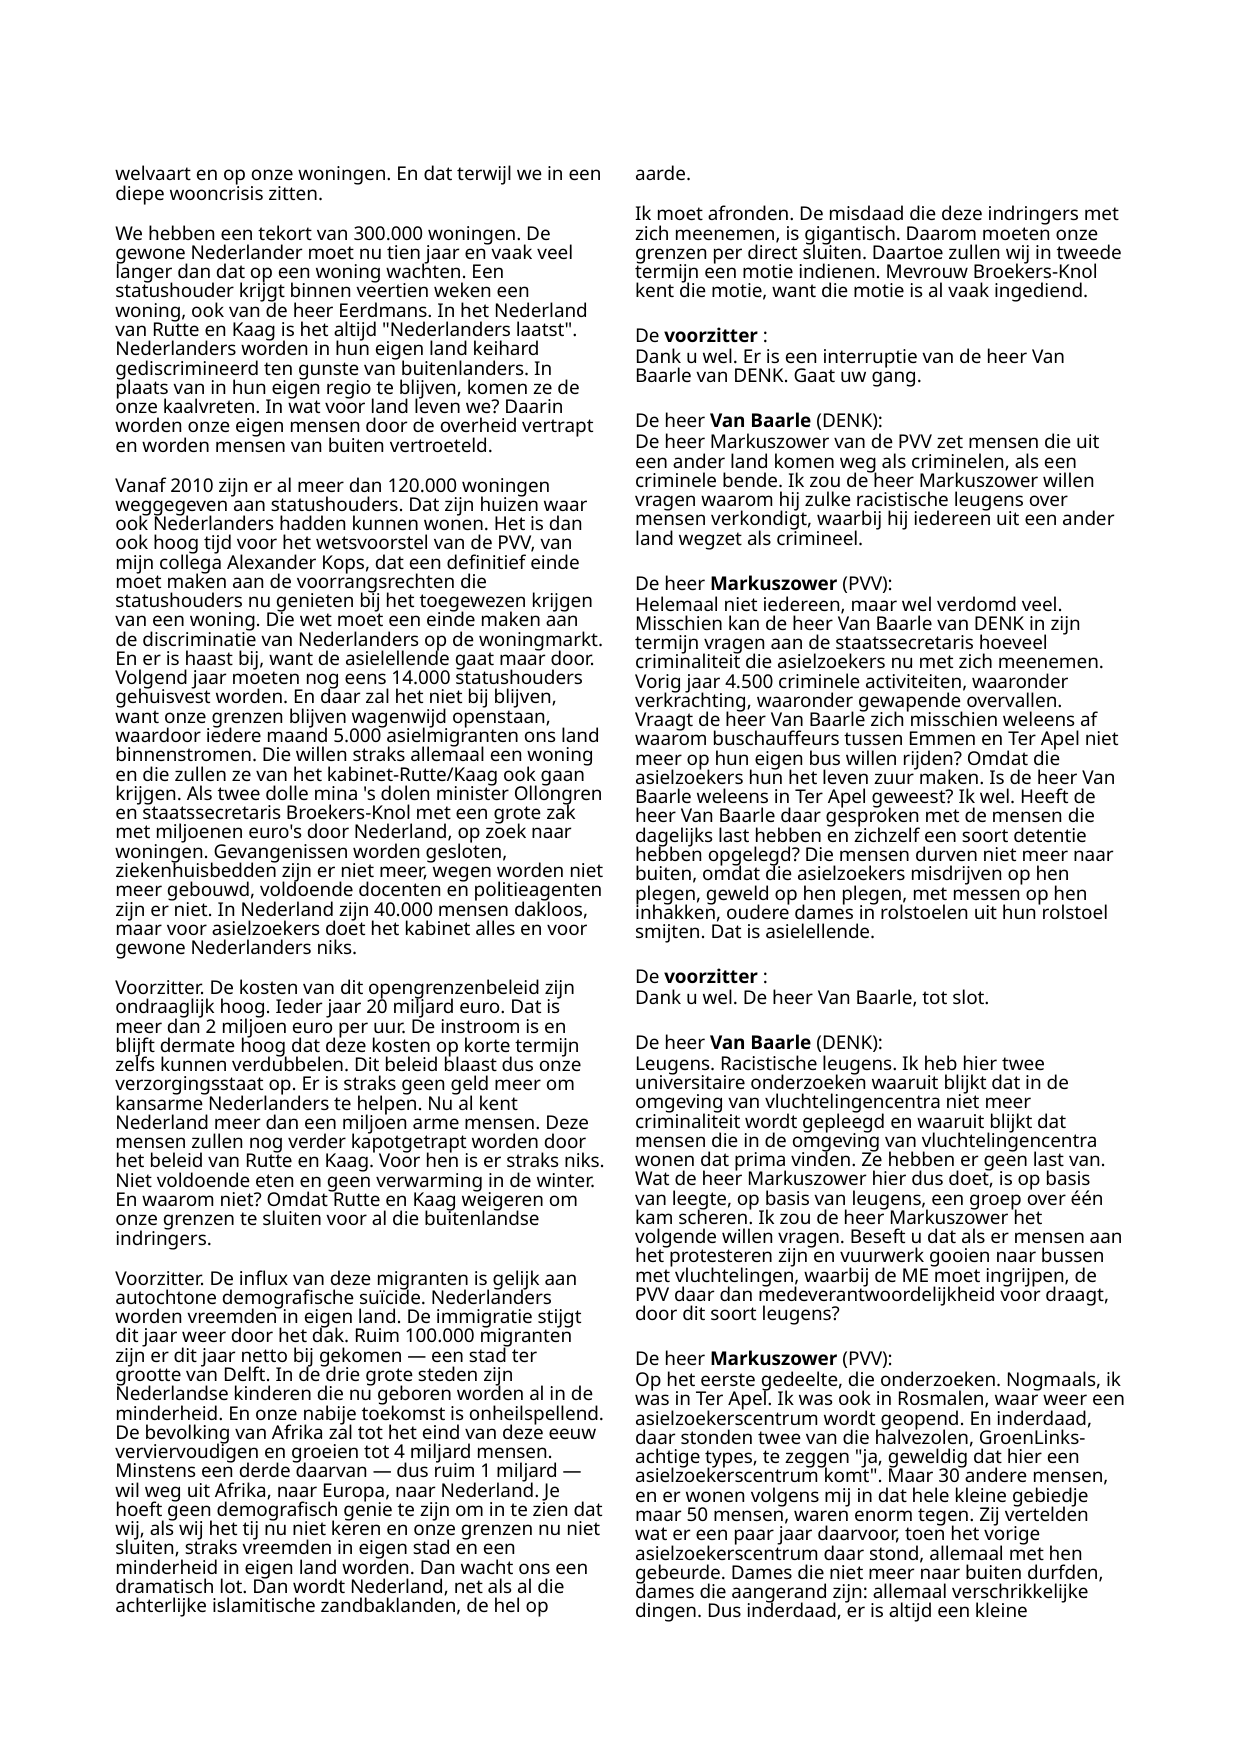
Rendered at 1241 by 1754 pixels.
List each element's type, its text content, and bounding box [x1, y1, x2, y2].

text welvaart en op onze woningen. En dat terwijl we in een diepe wooncrisis zitten. [115, 165, 605, 204]
text We hebben een tekort van 300.000 woningen. De gewone Nederlander moet nu tien jaar en vaak veel langer dan dat op een woning wachten. Een statushouder krijgt binnen veertien weken een woning, ook van de heer Eerdmans. In het Nederland van Rutte en Kaag is het altijd "Nederlanders laatst". Nederlanders worden in hun eigen land keihard gediscrimineerd ten gunste van buitenlanders. In plaats van in hun eigen regio te blijven, komen ze de onze kaalvreten. In wat voor land leven we? Daarin worden onze eigen mensen door de overheid vertrapt en worden mensen van buiten vertroeteld. [115, 224, 605, 456]
text De heer Markuszower (PVV): [635, 570, 1125, 596]
text De heer Van Baarle (DENK): [635, 1029, 1125, 1055]
text Voorzitter. De influx van deze migranten is gelijk aan autochtone demografische suïcide. Nederlanders worden vreemden in eigen land. De immigratie stijgt dit jaar weer door het dak. Ruim 100.000 migranten zijn er dit jaar netto bij gekomen — een stad ter grootte van Delft. In de drie grote steden zijn Nederlandse kinderen die nu geboren worden al in de minderheid. En onze nabije toekomst is onheilspellend. De bevolking van Afrika zal tot het eind van deze eeuw verviervoudigen en groeien tot 4 miljard mensen. Minstens een derde daarvan — dus ruim 1 miljard — wil weg uit Afrika, naar Europa, naar Nederland. Je hoeft geen demografisch genie te zijn om in te zien dat wij, als wij het tij nu niet keren en onze grenzen nu niet sluiten, straks vreemden in eigen stad en een minderheid in eigen land worden. Dan wacht ons een dramatisch lot. Dan wordt Nederland, net als al die achterlijke islamitische zandbaklanden, de hel op [115, 1269, 605, 1616]
text De heer Van Baarle (DENK): [635, 408, 1125, 433]
text Vanaf 2010 zijn er al meer dan 120.000 woningen weggegeven aan statushouders. Dat zijn huizen waar ook Nederlanders hadden kunnen wonen. Het is dan ook hoog tijd voor het wetsvoorstel van de PVV, van mijn collega Alexander Kops, dat een definitief einde moet maken aan de voorrangsrechten die statushouders nu genieten bij het toegewezen krijgen van een woning. Die wet moet een einde maken aan de discriminatie van Nederlanders op de woningmarkt. En er is haast bij, want de asielellende gaat maar door. Volgend jaar moeten nog eens 14.000 statushouders gehuisvest worden. En daar zal het niet bij blijven, want onze grenzen blijven wagenwijd openstaan, waardoor iedere maand 5.000 asielmigranten ons land binnenstromen. Die willen straks allemaal een woning en die zullen ze van het kabinet-Rutte/Kaag ook gaan krijgen. Als twee dolle mina 's dolen minister Ollongren en staatssecretaris Broekers-Knol met een grote zak met miljoenen euro's door Nederland, op zoek naar woningen. Gevangenissen worden gesloten, ziekenhuisbedden zijn er niet meer, wegen worden niet meer gebouwd, voldoende docenten en politieagenten zijn er niet. In Nederland zijn 40.000 mensen dakloos, maar voor asielzoekers doet het kabinet alles en voor gewone Nederlanders niks. [115, 477, 605, 958]
text De voorzitter : [635, 963, 1125, 989]
text De voorzitter : [635, 322, 1125, 348]
text Leugens. Racistische leugens. Ik heb hier twee universitaire onderzoeken waaruit blijkt dat in de omgeving van vluchtelingencentra niet meer criminaliteit wordt gepleegd en waaruit blijkt dat mensen die in de omgeving van vluchtelingencentra wonen dat prima vinden. Ze hebben er geen last van. Wat de heer Markuszower hier dus doet, is op basis van leegte, op basis van leugens, een groep over één kam scheren. Ik zou de heer Markuszower het volgende willen vragen. Beseft u dat als er mensen aan het protesteren zijn en vuurwerk gooien naar bussen met vluchtelingen, waarbij de ME moet ingrijpen, de PVV daar dan medeverantwoordelijkheid voor draagt, door dit soort leugens? [635, 1055, 1125, 1324]
text Helemaal niet iedereen, maar wel verdomd veel. Misschien kan de heer Van Baarle van DENK in zijn termijn vragen aan de staatssecretaris hoeveel criminaliteit die asielzoekers nu met zich meenemen. Vorig jaar 4.500 criminele activiteiten, waaronder verkrachting, waaronder gewapende overvallen. Vraagt de heer Van Baarle zich misschien weleens af waarom buschauffeurs tussen Emmen en Ter Apel niet meer op hun eigen bus willen rijden? Omdat die asielzoekers hun het leven zuur maken. Is de heer Van Baarle weleens in Ter Apel geweest? Ik wel. Heeft de heer Van Baarle daar gesproken met de mensen die dagelijks last hebben en zichzelf een soort detentie hebben opgelegd? Die mensen durven niet meer naar buiten, omdat die asielzoekers misdrijven op hen plegen, geweld op hen plegen, met messen op hen inhakken, oudere dames in rolstoelen uit hun rolstoel smijten. Dat is asielellende. [635, 596, 1125, 942]
text aarde. [635, 165, 1125, 184]
text Voorzitter. De kosten van dit opengrenzenbeleid zijn ondraaglijk hoog. Ieder jaar 20 miljard euro. Dat is meer dan 2 miljoen euro per uur. De instroom is en blijft dermate hoog dat deze kosten op korte termijn zelfs kunnen verdubbelen. Dit beleid blaast dus onze verzorgingsstaat op. Er is straks geen geld meer om kansarme Nederlanders te helpen. Nu al kent Nederland meer dan een miljoen arme mensen. Deze mensen zullen nog verder kapotgetrapt worden door het beleid van Rutte en Kaag. Voor hen is er straks niks. Niet voldoende eten en geen verwarming in de winter. En waarom niet? Omdat Rutte en Kaag weigeren om onze grenzen te sluiten voor al die buitenlandse indringers. [115, 979, 605, 1249]
text Dank u wel. De heer Van Baarle, tot slot. [635, 989, 1125, 1008]
text Ik moet afronden. De misdaad die deze indringers met zich meenemen, is gigantisch. Daarom moeten onze grenzen per direct sluiten. Daartoe zullen wij in tweede termijn een motie indienen. Mevrouw Broekers-Knol kent die motie, want die motie is al vaak ingediend. [635, 205, 1125, 302]
text Op het eerste gedeelte, die onderzoeken. Nogmaals, ik was in Ter Apel. Ik was ook in Rosmalen, waar weer een asielzoekerscentrum wordt geopend. En inderdaad, daar stonden twee van die halvezolen, GroenLinks-achtige types, te zeggen "ja, geweldig dat hier een asielzoekerscentrum komt". Maar 30 andere mensen, en er wonen volgens mij in dat hele kleine gebiedje maar 50 mensen, waren enorm tegen. Zij vertelden wat er een paar jaar daarvoor, toen het vorige asielzoekerscentrum daar stond, allemaal met hen gebeurde. Dames die niet meer naar buiten durfden, dames die aangerand zijn: allemaal verschrikkelijke dingen. Dus inderdaad, er is altijd een kleine [635, 1371, 1125, 1622]
text De heer Markuszower (PVV): [635, 1345, 1125, 1371]
text Dank u wel. Er is een interruptie van de heer Van Baarle van DENK. Gaat uw gang. [635, 348, 1125, 387]
text De heer Markuszower van de PVV zet mensen die uit een ander land komen weg als criminelen, als een criminele bende. Ik zou de heer Markuszower willen vragen waarom hij zulke racistische leugens over mensen verkondigt, waarbij hij iedereen uit een ander land wegzet als crimineel. [635, 433, 1125, 549]
